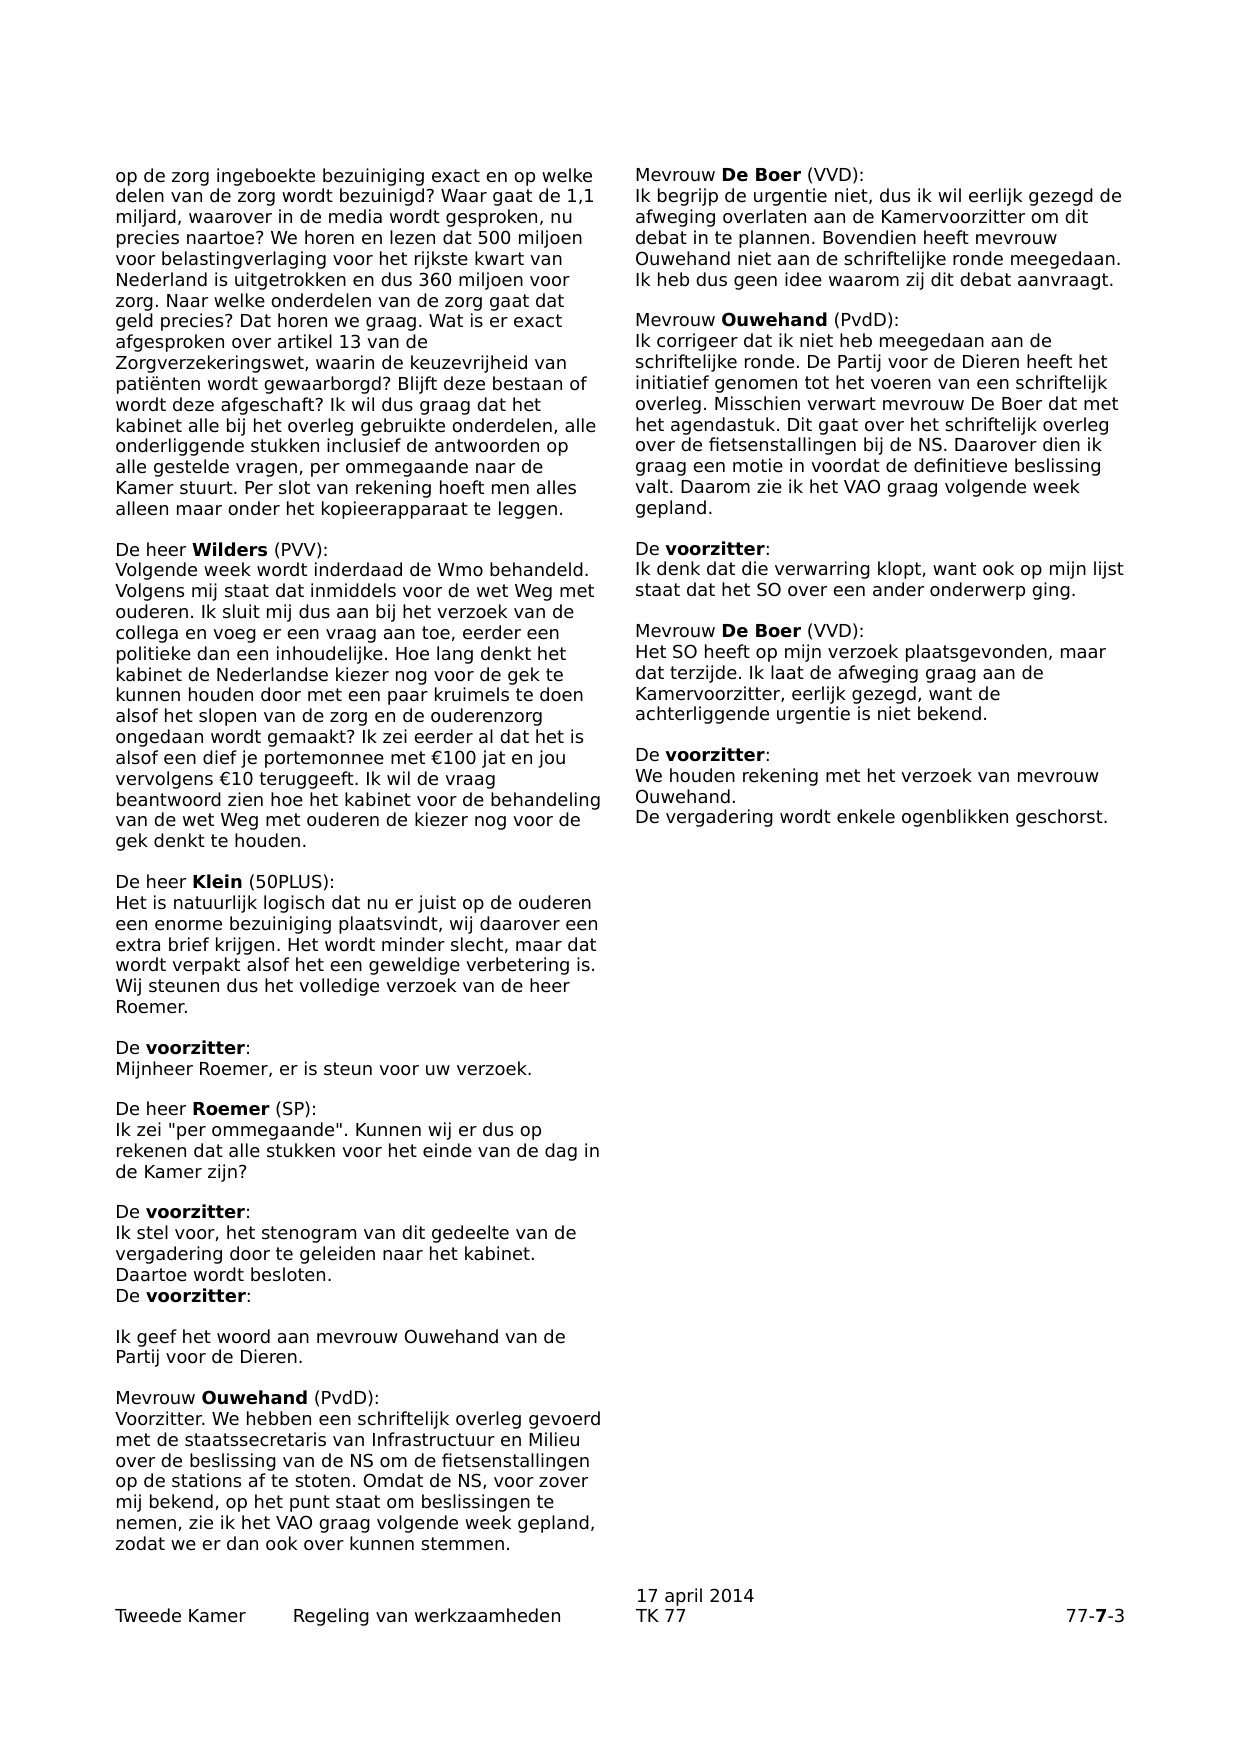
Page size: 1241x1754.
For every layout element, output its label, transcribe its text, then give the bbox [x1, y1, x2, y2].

text Mevrouw Ouwehand (PvdD): [115, 1388, 605, 1409]
text De heer Wilders (PVV): [115, 539, 605, 560]
text Mijnheer Roemer, er is steun voor uw verzoek. [115, 1058, 605, 1079]
text Ik denk dat die verwarring klopt, want ook op mijn lijst staat dat het SO over een ander onderwerp ging. [635, 559, 1125, 601]
text De heer Klein (50PLUS): [115, 872, 605, 893]
text De vergadering wordt enkele ogenblikken geschorst. [635, 807, 1125, 828]
text op de zorg ingeboekte bezuiniging exact en op welke delen van de zorg wordt bezuinigd? Waar gaat de 1,1 miljard, waarover in de media wordt gesproken, nu precies naartoe? We horen en lezen dat 500 miljoen voor belastingverlaging voor het rijkste kwart van Nederland is uitgetrokken en dus 360 miljoen voor zorg. Naar welke onderdelen van de zorg gaat dat geld precies? Dat horen we graag. Wat is er exact afgesproken over artikel 13 van de Zorgverzekeringswet, waarin de keuzevrijheid van patiënten wordt gewaarborgd? Blijft deze bestaan of wordt deze afgeschaft? Ik wil dus graag dat het kabinet alle bij het overleg gebruikte onderdelen, alle onderliggende stukken inclusief de antwoorden op alle gestelde vragen, per ommegaande naar de Kamer stuurt. Per slot van rekening hoeft men alles alleen maar onder het kopieerapparaat te leggen. [115, 165, 605, 519]
text Voorzitter. We hebben een schriftelijk overleg gevoerd met de staatssecretaris van Infrastructuur en Milieu over de beslissing van de NS om de fietsenstallingen op de stations af te stoten. Omdat de NS, voor zover mij bekend, op het punt staat om beslissingen te nemen, zie ik het VAO graag volgende week gepland, zodat we er dan ook over kunnen stemmen. [115, 1409, 605, 1554]
text Ik corrigeer dat ik niet heb meegedaan aan de schriftelijke ronde. De Partij voor de Dieren heeft het initiatief genomen tot het voeren van een schriftelijk overleg. Misschien verwart mevrouw De Boer dat met het agendastuk. Dit gaat over het schriftelijk overleg over de fietsenstallingen bij de NS. Daarover dien ik graag een motie in voordat de definitieve beslissing valt. Daarom zie ik het VAO graag volgende week gepland. [635, 331, 1125, 518]
text De voorzitter: [635, 745, 1125, 766]
text We houden rekening met het verzoek van mevrouw Ouwehand. [635, 766, 1125, 807]
text Mevrouw De Boer (VVD): [635, 621, 1125, 642]
text Ik begrijp de urgentie niet, dus ik wil eerlijk gezegd de afweging overlaten aan de Kamervoorzitter om dit debat in te plannen. Bovendien heeft mevrouw Ouwehand niet aan de schriftelijke ronde meegedaan. Ik heb dus geen idee waarom zij dit debat aanvraagt. [635, 186, 1125, 290]
text De voorzitter: [635, 538, 1125, 559]
text Mevrouw De Boer (VVD): [635, 165, 1125, 186]
text De voorzitter: [115, 1038, 605, 1058]
text Mevrouw Ouwehand (PvdD): [635, 310, 1125, 331]
text Ik stel voor, het stenogram van dit gedeelte van de vergadering door te geleiden naar het kabinet. [115, 1223, 605, 1265]
text Volgende week wordt inderdaad de Wmo behandeld. Volgens mij staat dat inmiddels voor de wet Weg met ouderen. Ik sluit mij dus aan bij het verzoek van de collega en voeg er een vraag aan toe, eerder een politieke dan een inhoudelijke. Hoe lang denkt het kabinet de Nederlandse kiezer nog voor de gek te kunnen houden door met een paar kruimels te doen alsof het slopen van de zorg en de ouderenzorg ongedaan wordt gemaakt? Ik zei eerder al dat het is alsof een dief je portemonnee met €100 jat en jou vervolgens €10 teruggeeft. Ik wil de vraag beantwoord zien hoe het kabinet voor de behandeling van de wet Weg met ouderen de kiezer nog voor de gek denkt te houden. [115, 560, 605, 852]
text Het SO heeft op mijn verzoek plaatsgevonden, maar dat terzijde. Ik laat de afweging graag aan de Kamervoorzitter, eerlijk gezegd, want de achterliggende urgentie is niet bekend. [635, 642, 1125, 725]
text De voorzitter: [115, 1286, 605, 1306]
text Het is natuurlijk logisch dat nu er juist op de ouderen een enorme bezuiniging plaatsvindt, wij daarover een extra brief krijgen. Het wordt minder slecht, maar dat wordt verpakt alsof het een geweldige verbetering is. Wij steunen dus het volledige verzoek van de heer Roemer. [115, 893, 605, 1018]
text Ik zei "per ommegaande". Kunnen wij er dus op rekenen dat alle stukken voor het einde van de dag in de Kamer zijn? [115, 1120, 605, 1182]
text Ik geef het woord aan mevrouw Ouwehand van de Partij voor de Dieren. [115, 1326, 605, 1368]
text De heer Roemer (SP): [115, 1099, 605, 1120]
text Daartoe wordt besloten. [115, 1265, 605, 1286]
text De voorzitter: [115, 1202, 605, 1223]
